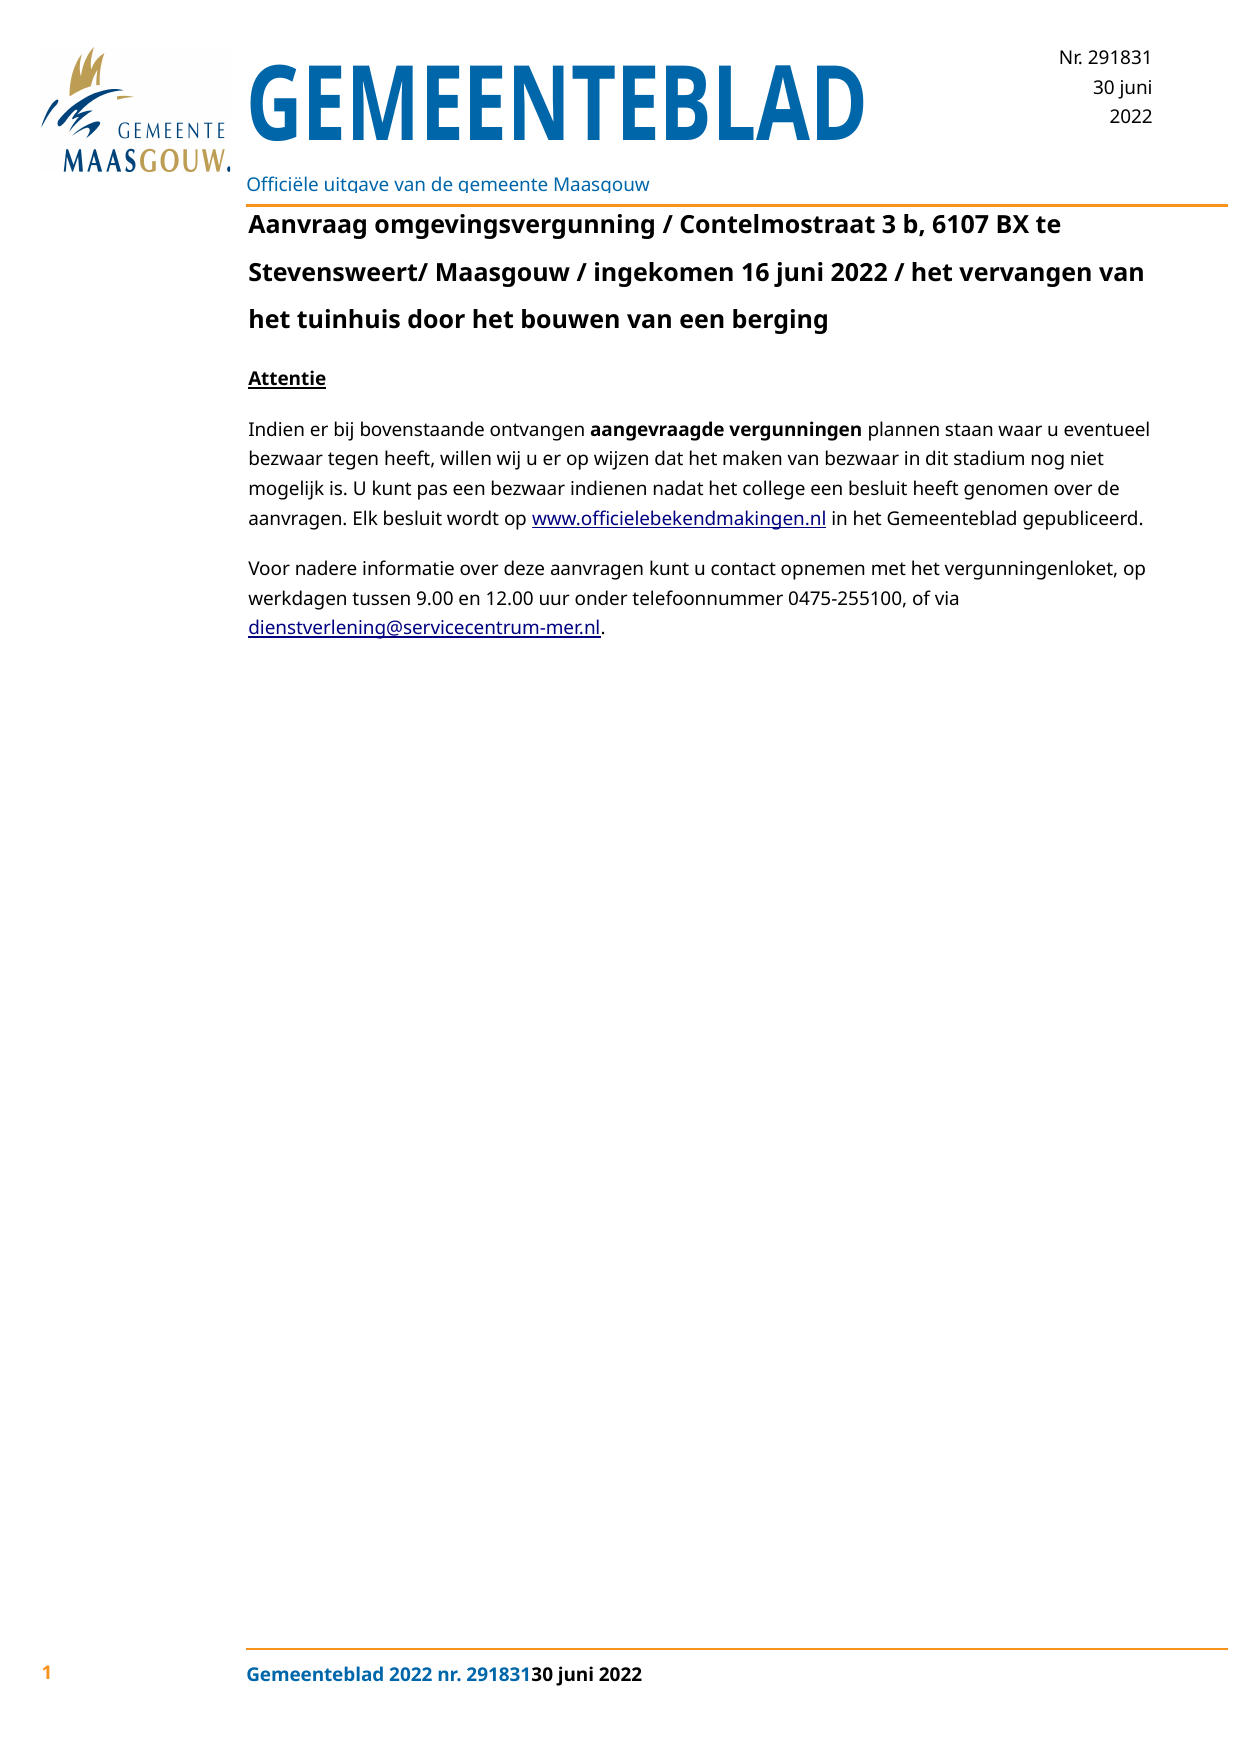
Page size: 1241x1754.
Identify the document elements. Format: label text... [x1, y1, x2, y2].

text Aanvraag omgevingsvergunning / Contelmostraat 3 b, 6107 BX te Stevensweert/ Maasgouw / ingekomen 16 juni 2022 / het vervangen van het tuinhuis door het bouwen van een berging [248, 207, 1152, 336]
picture [41, 47, 231, 172]
text Indien er bij bovenstaande ontvangen aangevraagde vergunningen plannen staan waar u eventueel bezwaar tegen heeft, willen wij u er op wijzen dat het maken van bezwaar in dit stadium nog niet mogelijk is. U kunt pas een bezwaar indienen nadat het college een besluit heeft genomen over de aanvragen. Elk besluit wordt op www.officielebekendmakingen.nl in het Gemeenteblad gepubliceerd. [248, 416, 1152, 530]
text Voor nadere informatie over deze aanvragen kunt u contact opnemen met het vergunningenloket, op werkdagen tussen 9.00 en 12.00 uur onder telefoonnummer 0475-255100, of via dienstverlening@servicecentrum-mer.nl. [248, 555, 1152, 640]
text Attentie [248, 366, 1152, 391]
